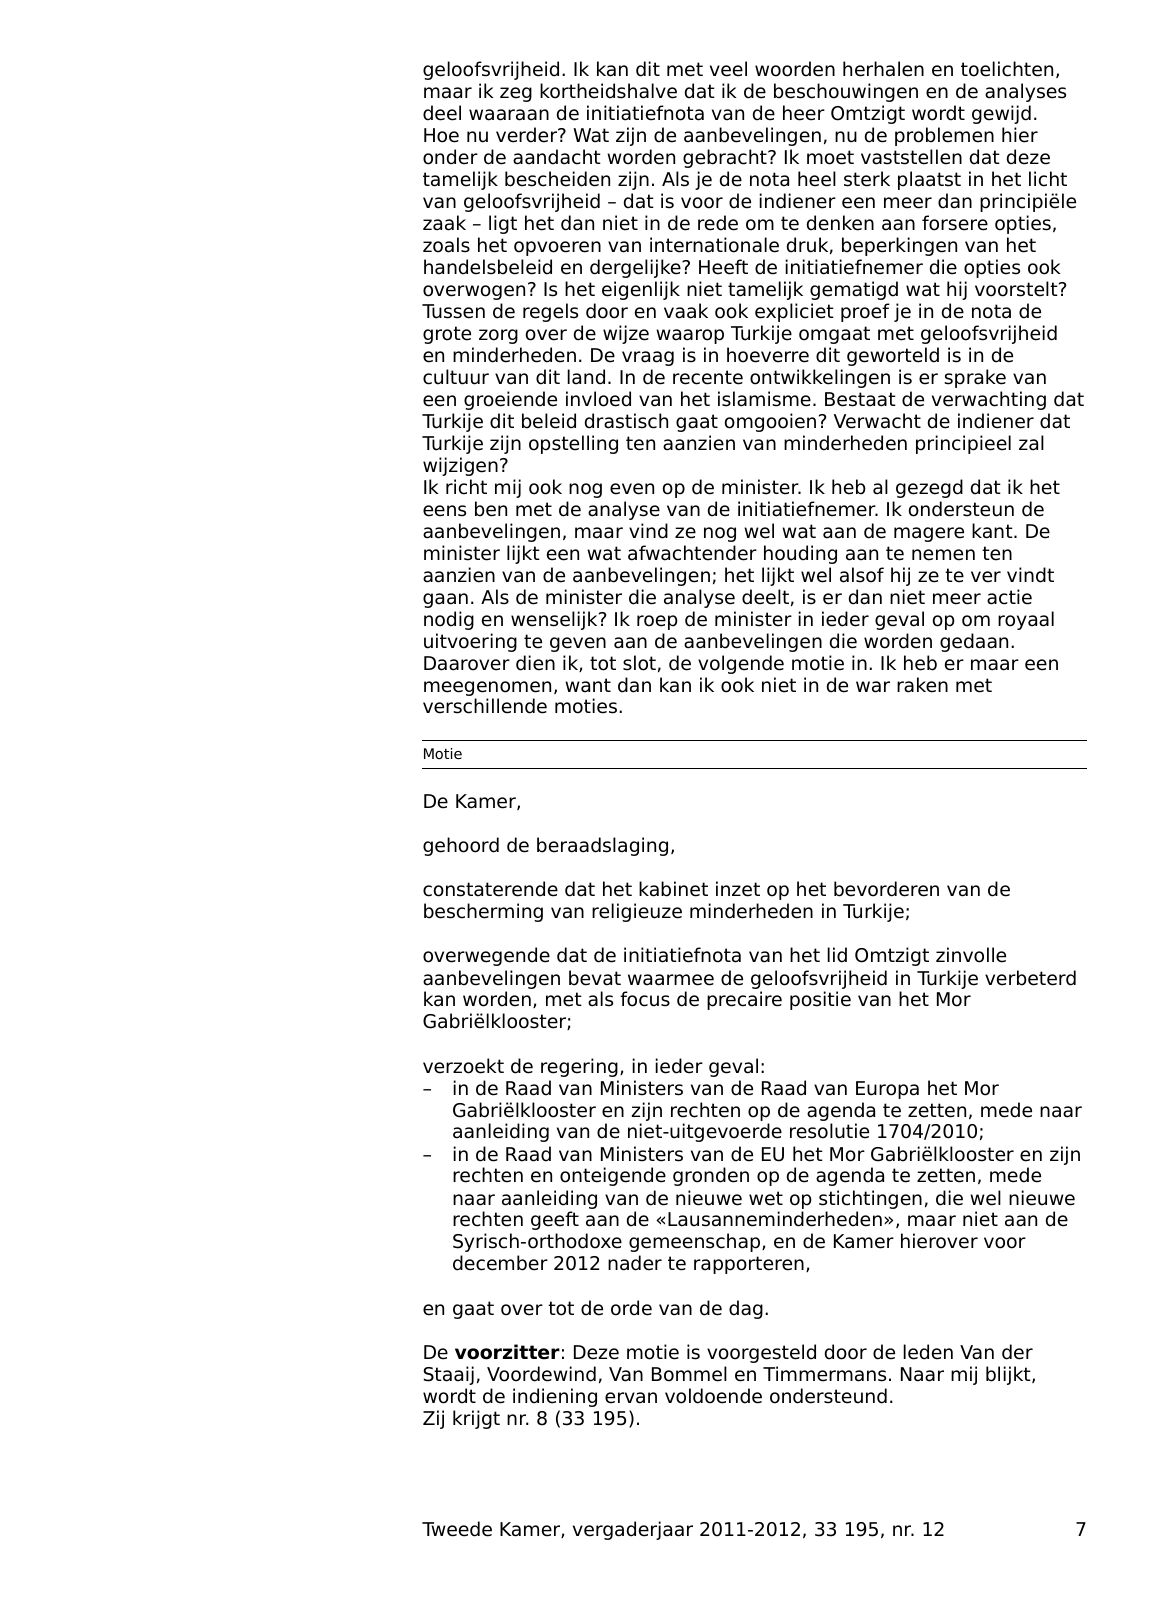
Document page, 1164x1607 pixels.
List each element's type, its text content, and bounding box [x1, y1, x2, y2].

text Hoe nu verder? Wat zijn de aanbevelingen, nu de problemen hier onder de aandacht worden gebracht? Ik moet vaststellen dat deze tamelijk bescheiden zijn. Als je de nota heel sterk plaatst in het licht van geloofsvrijheid – dat is voor de indiener een meer dan principiële zaak – ligt het dan niet in de rede om te denken aan forsere opties, zoals het opvoeren van internationale druk, beperkingen van het handelsbeleid en dergelijke? Heeft de initiatiefnemer die opties ook overwogen? Is het eigenlijk niet tamelijk gematigd wat hij voorstelt? [422, 125, 1087, 301]
text Ik richt mij ook nog even op de minister. Ik heb al gezegd dat ik het eens ben met de analyse van de initiatiefnemer. Ik ondersteun de aanbevelingen, maar vind ze nog wel wat aan de magere kant. De minister lijkt een wat afwachtender houding aan te nemen ten aanzien van de aanbevelingen; het lijkt wel alsof hij ze te ver vindt gaan. Als de minister die analyse deelt, is er dan niet meer actie nodig en wenselijk? Ik roep de minister in ieder geval op om royaal uitvoering te geven aan de aanbevelingen die worden gedaan. Daarover dien ik, tot slot, de volgende motie in. Ik heb er maar een meegenomen, want dan kan ik ook niet in de war raken met verschillende moties. [422, 477, 1087, 718]
table_header Motie [422, 741, 1087, 768]
text verzoekt de regering, in ieder geval: [422, 1056, 1087, 1077]
text constaterende dat het kabinet inzet op het bevorderen van de bescherming van religieuze minderheden in Turkije; [422, 879, 1087, 923]
text overwegende dat de initiatiefnota van het lid Omtzigt zinvolle aanbevelingen bevat waarmee de geloofsvrijheid in Turkije verbeterd kan worden, met als focus de precaire positie van het Mor Gabriëlklooster; [422, 945, 1087, 1033]
text De voorzitter: Deze motie is voorgesteld door de leden Van der Staaij, Voordewind, Van Bommel en Timmermans. Naar mij blijkt, wordt de indiening ervan voldoende ondersteund. [422, 1342, 1087, 1408]
text Tussen de regels door en vaak ook expliciet proef je in de nota de grote zorg over de wijze waarop Turkije omgaat met geloofsvrijheid en minderheden. De vraag is in hoeverre dit geworteld is in de cultuur van dit land. In de recente ontwikkelingen is er sprake van een groeiende invloed van het islamisme. Bestaat de verwachting dat Turkije dit beleid drastisch gaat omgooien? Verwacht de indiener dat Turkije zijn opstelling ten aanzien van minderheden principieel zal wijzigen? [422, 301, 1087, 477]
text De Kamer, [422, 791, 1087, 813]
text gehoord de beraadslaging, [422, 835, 1087, 857]
text en gaat over tot de orde van de dag. [422, 1297, 1087, 1319]
text geloofsvrijheid. Ik kan dit met veel woorden herhalen en toelichten, maar ik zeg kortheidshalve dat ik de beschouwingen en de analyses deel waaraan de initiatiefnota van de heer Omtzigt wordt gewijd. [422, 59, 1087, 125]
text Zij krijgt nr. 8 (33 195). [422, 1408, 1087, 1429]
text – in de Raad van Ministers van de Raad van Europa het Mor Gabriëlklooster en zijn rechten op de agenda te zetten, mede naar aanleiding van de niet-uitgevoerde resolutie 1704/2010; [422, 1077, 1087, 1143]
text – in de Raad van Ministers van de EU het Mor Gabriëlklooster en zijn rechten en onteigende gronden op de agenda te zetten, mede naar aanleiding van de nieuwe wet op stichtingen, die wel nieuwe rechten geeft aan de «Lausanneminderheden», maar niet aan de Syrisch-orthodoxe gemeenschap, en de Kamer hierover voor december 2012 nader te rapporteren, [422, 1143, 1087, 1275]
